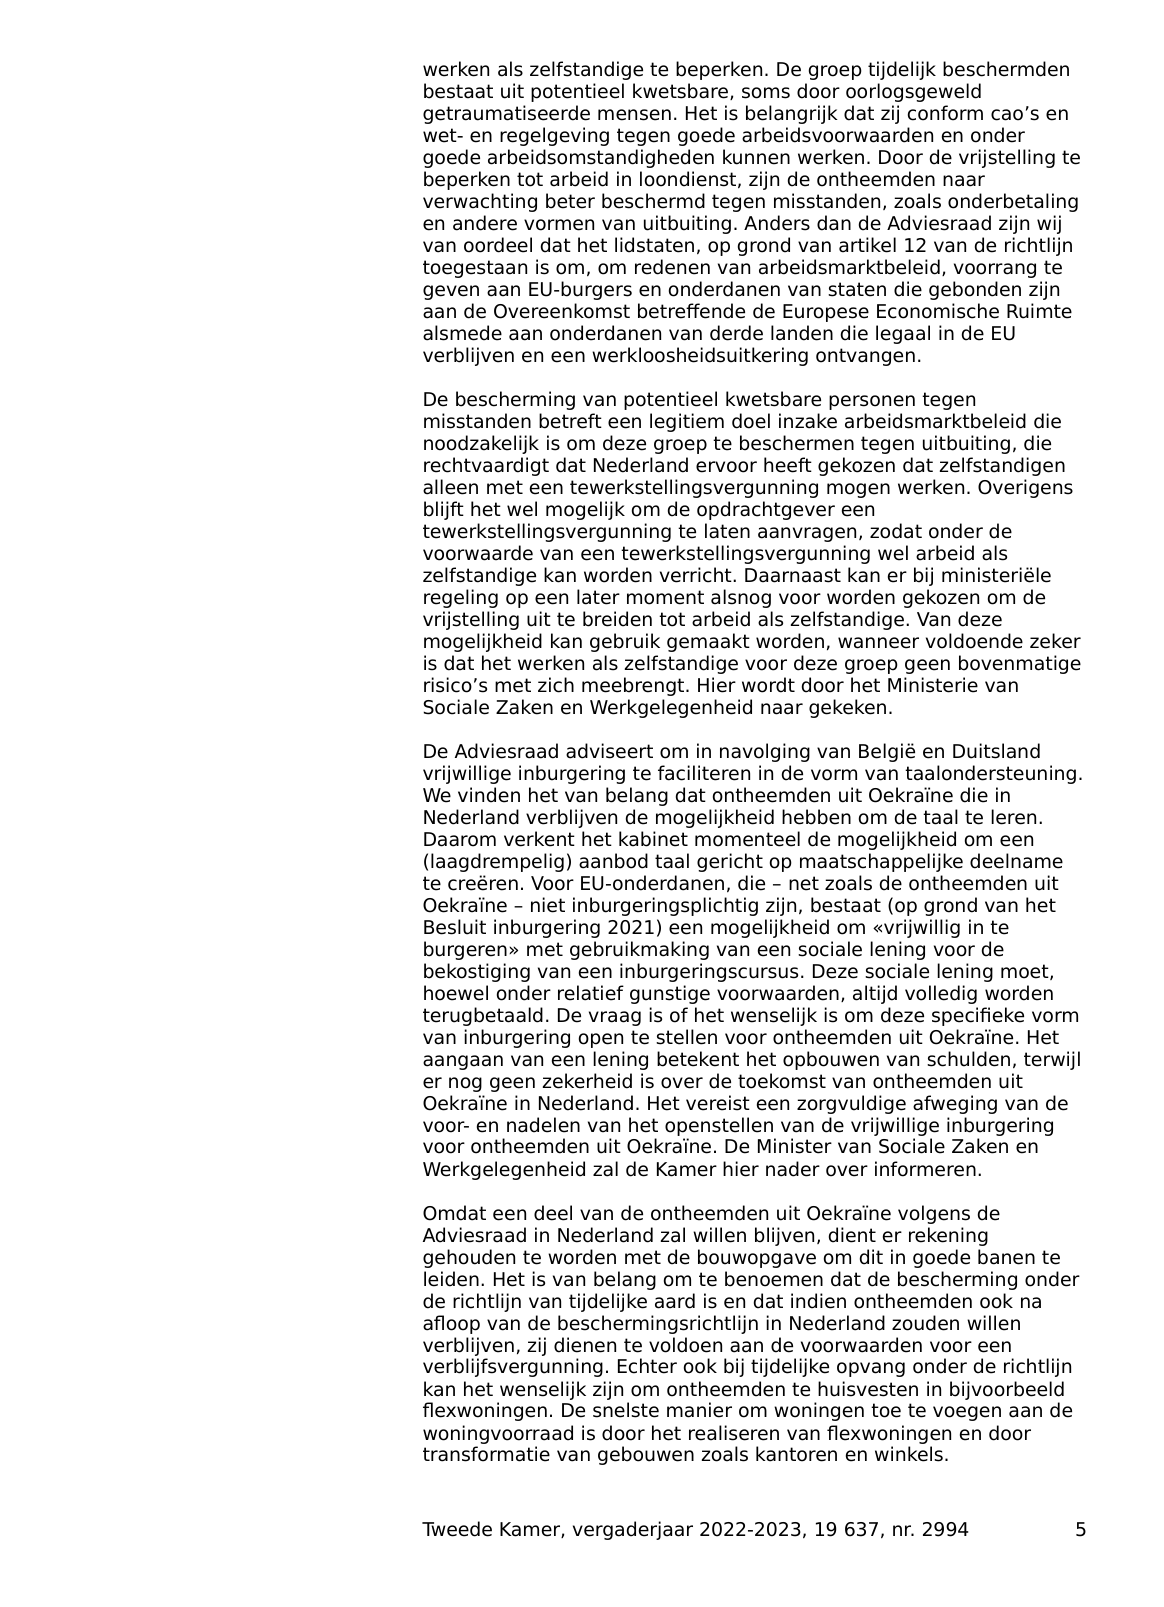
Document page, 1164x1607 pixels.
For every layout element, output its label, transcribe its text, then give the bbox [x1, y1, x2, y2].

text De bescherming van potentieel kwetsbare personen tegen misstanden betreft een legitiem doel inzake arbeidsmarktbeleid die noodzakelijk is om deze groep te beschermen tegen uitbuiting, die rechtvaardigt dat Nederland ervoor heeft gekozen dat zelfstandigen alleen met een tewerkstellingsvergunning mogen werken. Overigens blijft het wel mogelijk om de opdrachtgever een tewerkstellingsvergunning te laten aanvragen, zodat onder de voorwaarde van een tewerkstellingsvergunning wel arbeid als zelfstandige kan worden verricht. Daarnaast kan er bij ministeriële regeling op een later moment alsnog voor worden gekozen om de vrijstelling uit te breiden tot arbeid als zelfstandige. Van deze mogelijkheid kan gebruik gemaakt worden, wanneer voldoende zeker is dat het werken als zelfstandige voor deze groep geen bovenmatige risico’s met zich meebrengt. Hier wordt door het Ministerie van Sociale Zaken en Werkgelegenheid naar gekeken. [422, 389, 1087, 719]
text Omdat een deel van de ontheemden uit Oekraïne volgens de Adviesraad in Nederland zal willen blijven, dient er rekening gehouden te worden met de bouwopgave om dit in goede banen te leiden. Het is van belang om te benoemen dat de bescherming onder de richtlijn van tijdelijke aard is en dat indien ontheemden ook na afloop van de beschermingsrichtlijn in Nederland zouden willen verblijven, zij dienen te voldoen aan de voorwaarden voor een verblijfsvergunning. Echter ook bij tijdelijke opvang onder de richtlijn kan het wenselijk zijn om ontheemden te huisvesten in bijvoorbeeld flexwoningen. De snelste manier om woningen toe te voegen aan de woningvoorraad is door het realiseren van flexwoningen en door transformatie van gebouwen zoals kantoren en winkels. [422, 1203, 1087, 1466]
text werken als zelfstandige te beperken. De groep tijdelijk beschermden bestaat uit potentieel kwetsbare, soms door oorlogsgeweld getraumatiseerde mensen. Het is belangrijk dat zij conform cao’s en wet- en regelgeving tegen goede arbeidsvoorwaarden en onder goede arbeidsomstandigheden kunnen werken. Door de vrijstelling te beperken tot arbeid in loondienst, zijn de ontheemden naar verwachting beter beschermd tegen misstanden, zoals onderbetaling en andere vormen van uitbuiting. Anders dan de Adviesraad zijn wij van oordeel dat het lidstaten, op grond van artikel 12 van de richtlijn toegestaan is om, om redenen van arbeidsmarktbeleid, voorrang te geven aan EU-burgers en onderdanen van staten die gebonden zijn aan de Overeenkomst betreffende de Europese Economische Ruimte alsmede aan onderdanen van derde landen die legaal in de EU verblijven en een werkloosheidsuitkering ontvangen. [422, 59, 1087, 367]
text De Adviesraad adviseert om in navolging van België en Duitsland vrijwillige inburgering te faciliteren in de vorm van taalondersteuning. We vinden het van belang dat ontheemden uit Oekraïne die in Nederland verblijven de mogelijkheid hebben om de taal te leren. Daarom verkent het kabinet momenteel de mogelijkheid om een (laagdrempelig) aanbod taal gericht op maatschappelijke deelname te creëren. Voor EU-onderdanen, die – net zoals de ontheemden uit Oekraïne – niet inburgeringsplichtig zijn, bestaat (op grond van het Besluit inburgering 2021) een mogelijkheid om «vrijwillig in te burgeren» met gebruikmaking van een sociale lening voor de bekostiging van een inburgeringscursus. Deze sociale lening moet, hoewel onder relatief gunstige voorwaarden, altijd volledig worden terugbetaald. De vraag is of het wenselijk is om deze specifieke vorm van inburgering open te stellen voor ontheemden uit Oekraïne. Het aangaan van een lening betekent het opbouwen van schulden, terwijl er nog geen zekerheid is over de toekomst van ontheemden uit Oekraïne in Nederland. Het vereist een zorgvuldige afweging van de voor- en nadelen van het openstellen van de vrijwillige inburgering voor ontheemden uit Oekraïne. De Minister van Sociale Zaken en Werkgelegenheid zal de Kamer hier nader over informeren. [422, 741, 1087, 1180]
